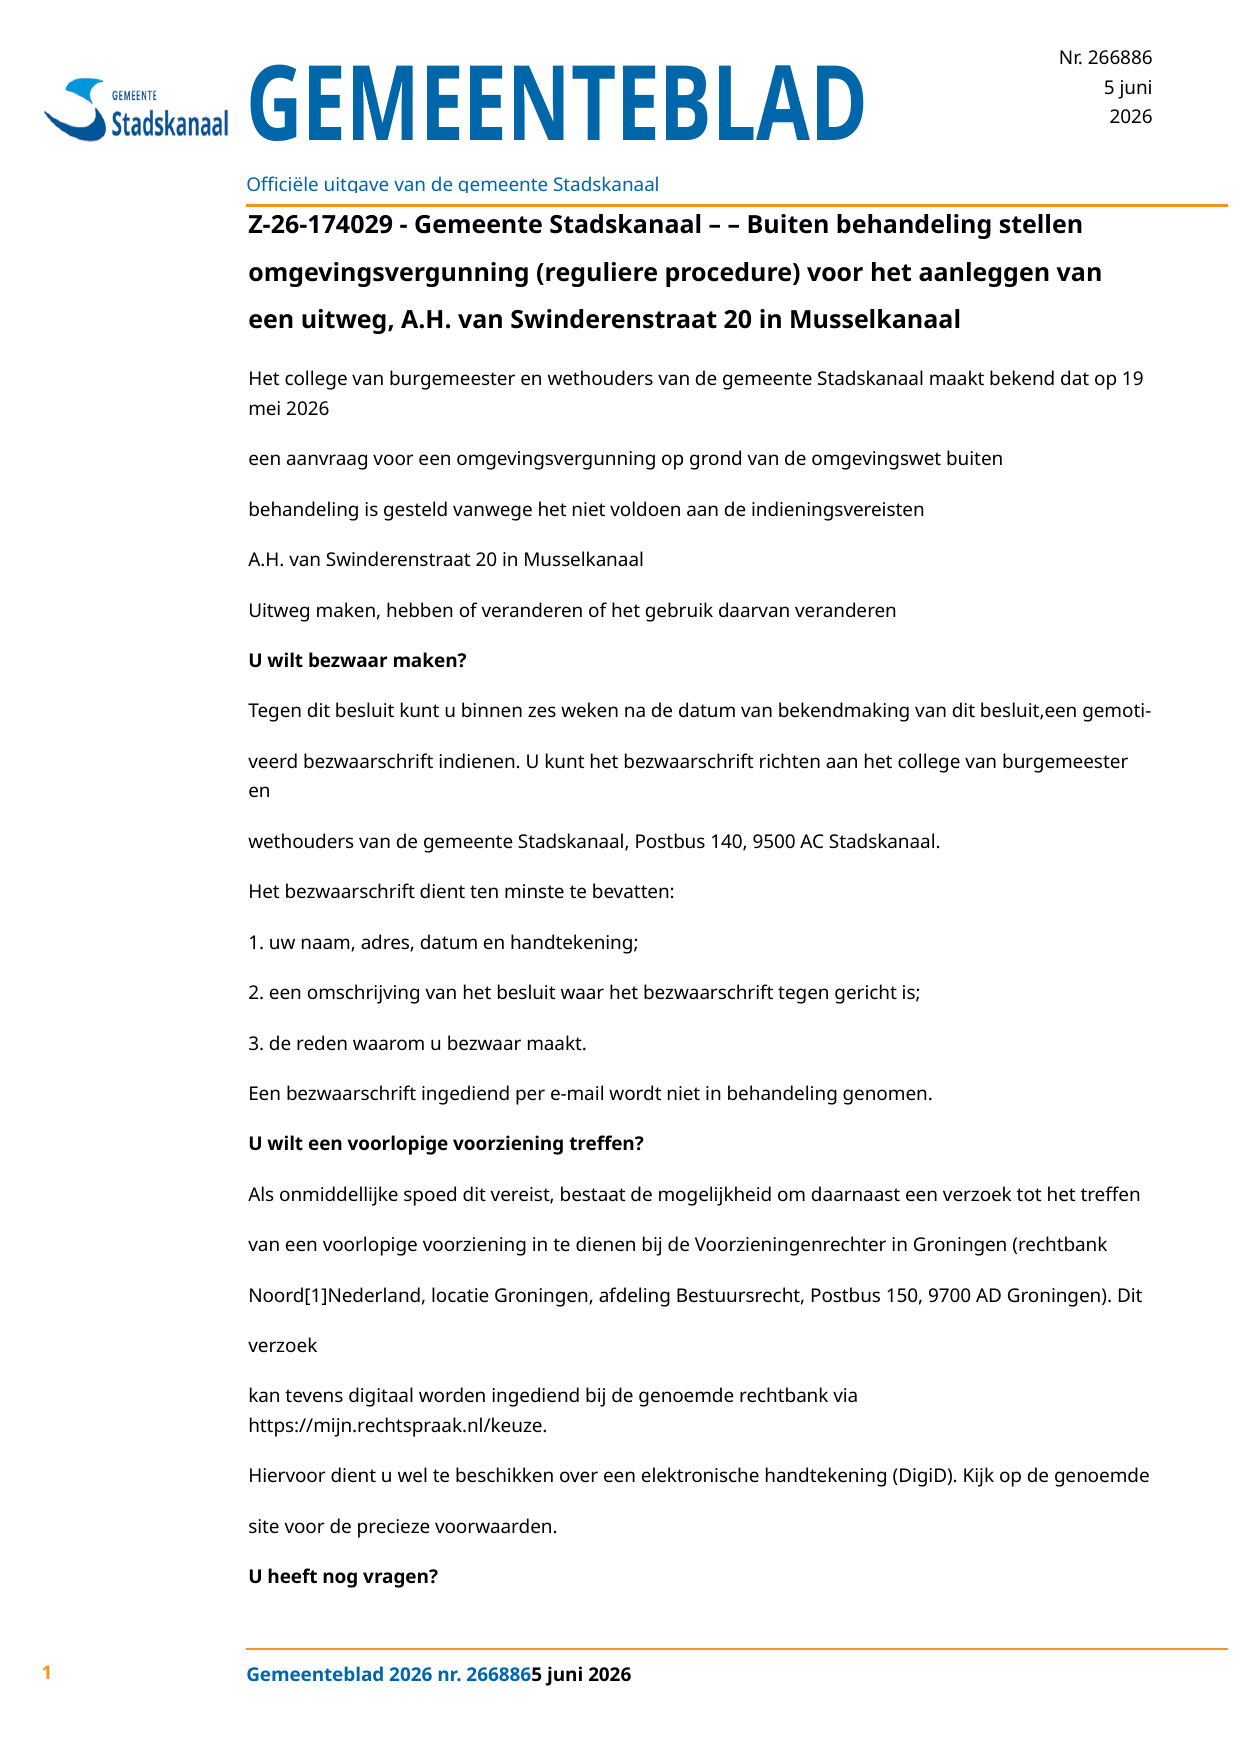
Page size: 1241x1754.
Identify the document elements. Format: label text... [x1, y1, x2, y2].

text 2. een omschrijving van het besluit waar het bezwaarschrift tegen gericht is; [248, 979, 1152, 1005]
text A.H. van Swinderenstraat 20 in Musselkanaal [248, 546, 1152, 572]
text U heeft nog vragen? [248, 1563, 1152, 1589]
picture [41, 47, 231, 172]
text 1. uw naam, adres, datum en handtekening; [248, 929, 1152, 954]
text veerd bezwaarschrift indienen. U kunt het bezwaarschrift richten aan het college van burgemeester en [248, 748, 1152, 803]
text van een voorlopige voorziening in te dienen bij de Voorzieningenrechter in Groningen (rechtbank [248, 1231, 1152, 1257]
text Uitweg maken, hebben of veranderen of het gebruik daarvan veranderen [248, 597, 1152, 622]
text wethouders van de gemeente Stadskanaal, Postbus 140, 9500 AC Stadskanaal. [248, 828, 1152, 854]
text behandeling is gesteld vanwege het niet voldoen aan de indieningsvereisten [248, 496, 1152, 522]
text Het college van burgemeester en wethouders van de gemeente Stadskanaal maakt bekend dat op 19 mei 2026 [248, 366, 1152, 421]
text Het bezwaarschrift dient ten minste te bevatten: [248, 878, 1152, 904]
text verzoek [248, 1332, 1152, 1358]
text een aanvraag voor een omgevingsvergunning op grond van de omgevingswet buiten [248, 446, 1152, 471]
text Een bezwaarschrift ingediend per e-mail wordt niet in behandeling genomen. [248, 1080, 1152, 1106]
text Als onmiddellijke spoed dit vereist, bestaat de mogelijkheid om daarnaast een verzoek tot het treffen [248, 1181, 1152, 1207]
text U wilt bezwaar maken? [248, 647, 1152, 673]
text 3. de reden waarom u bezwaar maakt. [248, 1030, 1152, 1055]
text Hiervoor dient u wel te beschikken over een elektronische handtekening (DigiD). Kijk op de genoemde [248, 1463, 1152, 1488]
text U wilt een voorlopige voorziening treffen? [248, 1131, 1152, 1156]
text Z-26-174029 - Gemeente Stadskanaal – – Buiten behandeling stellen omgevingsvergunning (reguliere procedure) voor het aanleggen van een uitweg, A.H. van Swinderenstraat 20 in Musselkanaal [248, 207, 1152, 336]
text Noord[1]Nederland, locatie Groningen, afdeling Bestuursrecht, Postbus 150, 9700 AD Groningen). Dit [248, 1282, 1152, 1307]
text Tegen dit besluit kunt u binnen zes weken na de datum van bekendmaking van dit besluit,een gemoti- [248, 698, 1152, 723]
text kan tevens digitaal worden ingediend bij de genoemde rechtbank via https://mijn.rechtspraak.nl/keuze. [248, 1383, 1152, 1438]
text site voor de precieze voorwaarden. [248, 1513, 1152, 1539]
